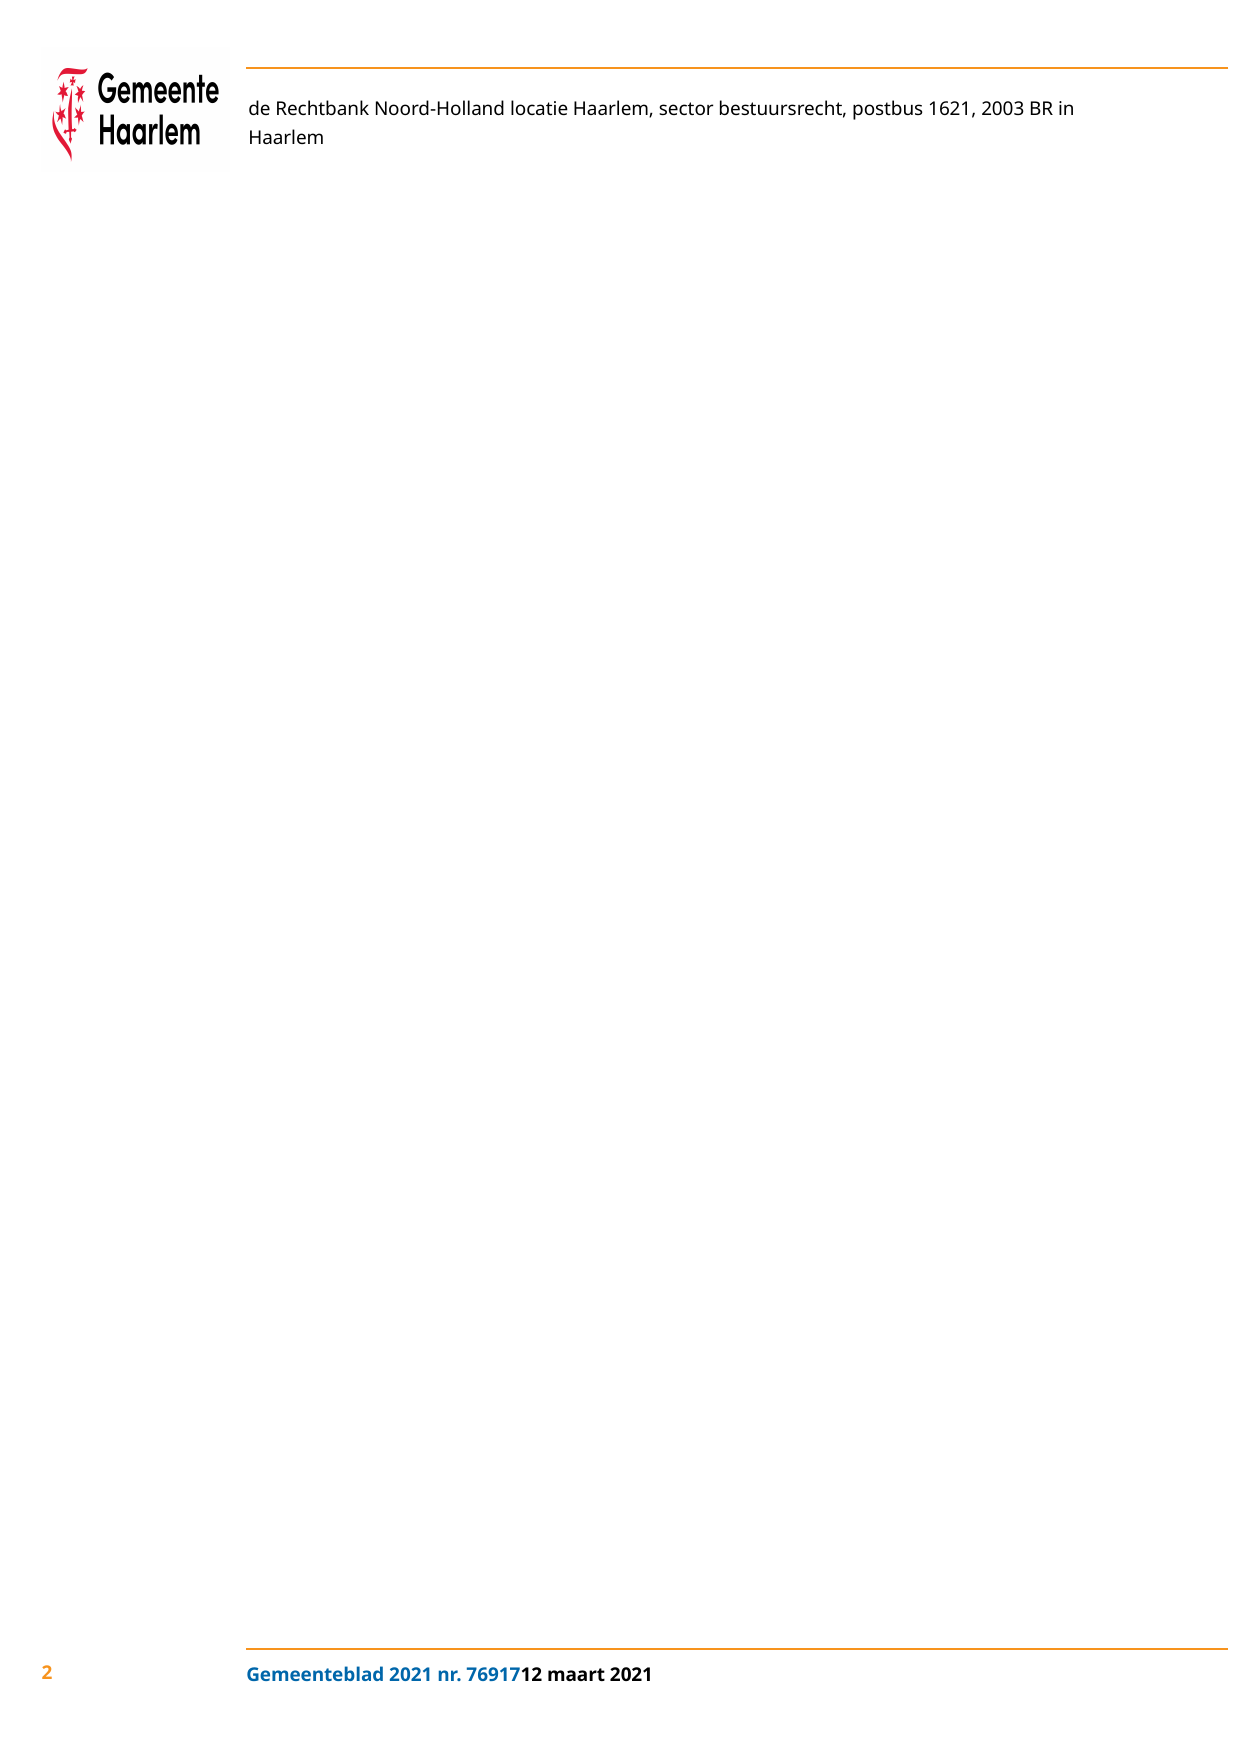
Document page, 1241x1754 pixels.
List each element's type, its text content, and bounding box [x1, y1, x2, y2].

text de Rechtbank Noord-Holland locatie Haarlem, sector bestuursrecht, postbus 1621, 2003 BR in Haarlem [248, 95, 1152, 150]
picture [41, 47, 231, 172]
